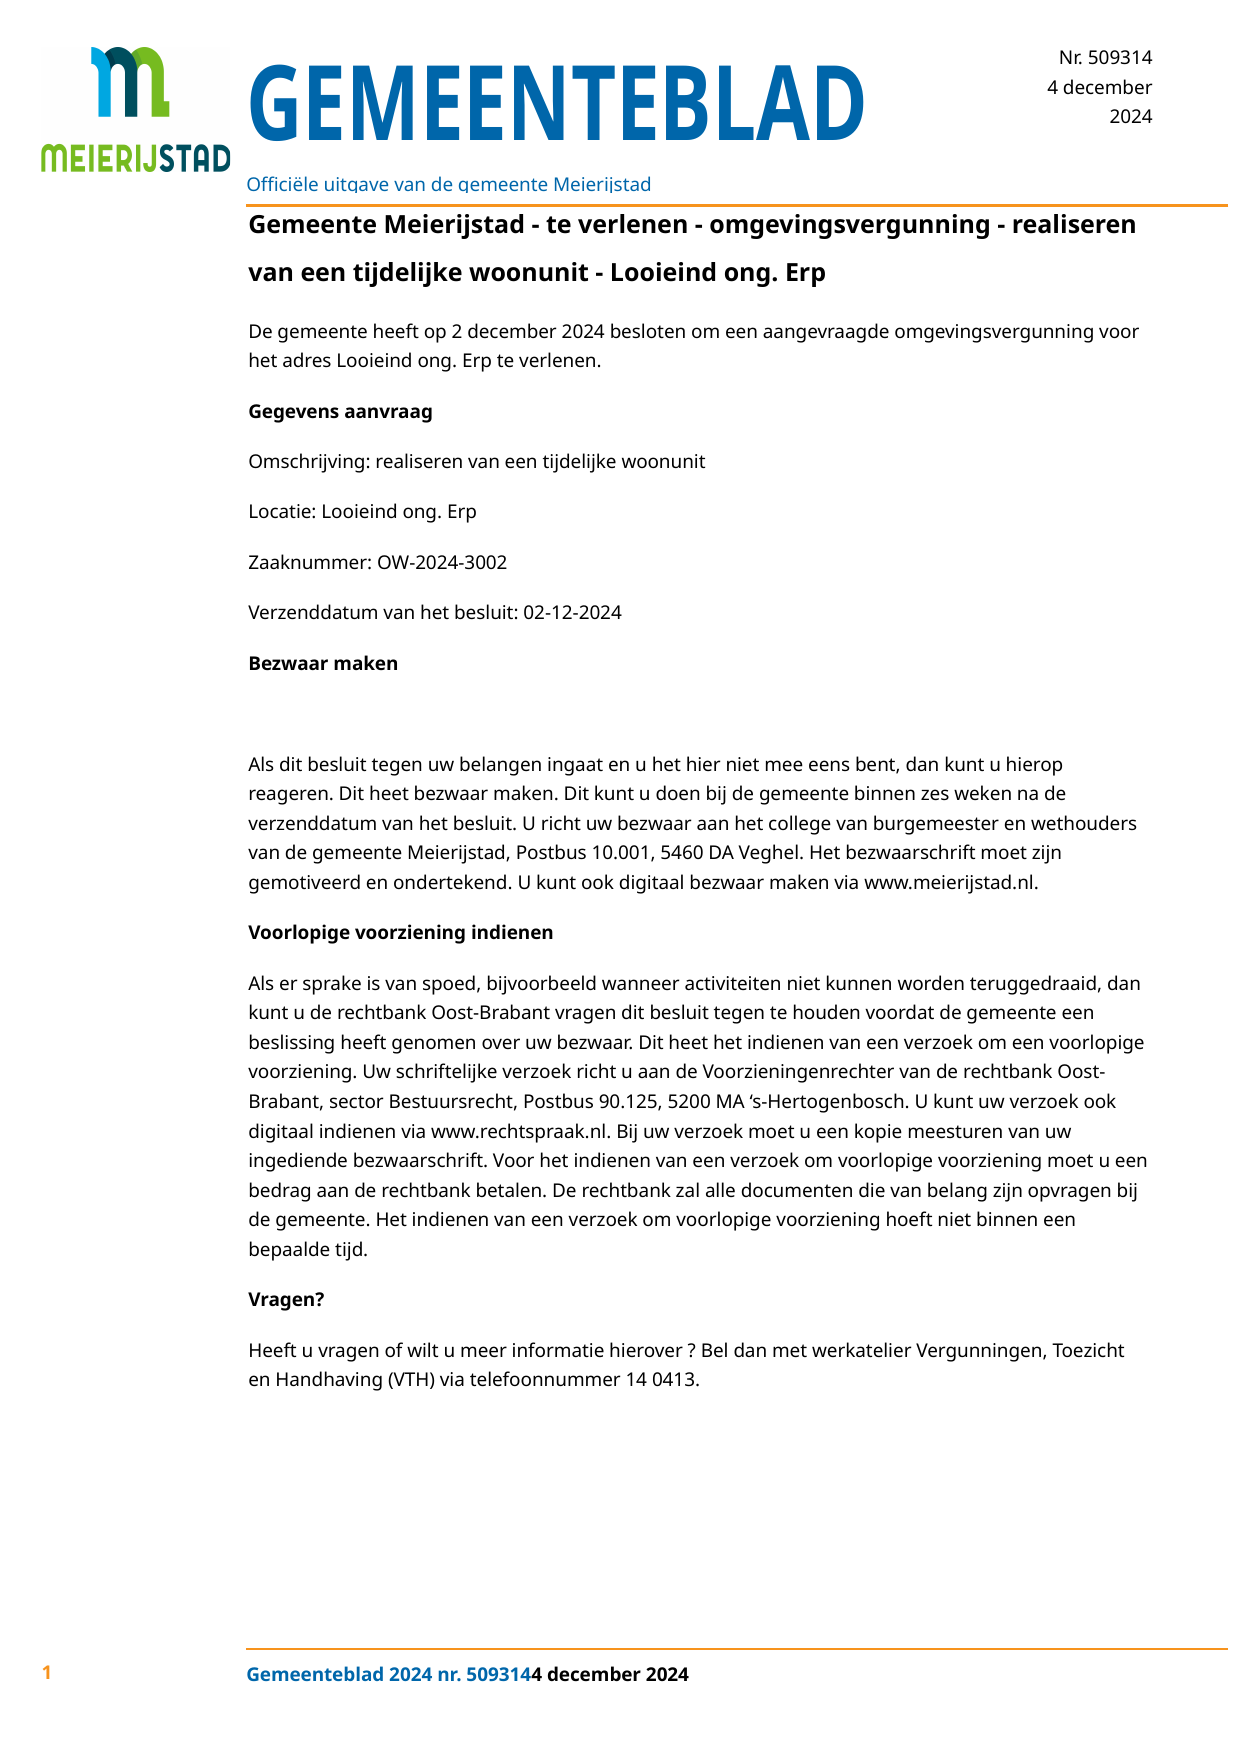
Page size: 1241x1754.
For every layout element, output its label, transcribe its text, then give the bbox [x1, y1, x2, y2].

text Zaaknummer: OW-2024-3002 [248, 549, 1152, 575]
text Gemeente Meierijstad - te verlenen - omgevingsvergunning - realiseren van een tijdelijke woonunit - Looieind ong. Erp [248, 207, 1152, 288]
text Voorlopige voorziening indienen [248, 919, 1152, 945]
text De gemeente heeft op 2 december 2024 besloten om een aangevraagde omgevingsvergunning voor het adres Looieind ong. Erp te verlenen. [248, 318, 1152, 373]
text Locatie: Looieind ong. Erp [248, 499, 1152, 524]
text Gegevens aanvraag [248, 398, 1152, 424]
picture [41, 47, 231, 172]
text Omschrijving: realiseren van een tijdelijke woonunit [248, 448, 1152, 474]
text Bezwaar maken [248, 650, 1152, 676]
text Vragen? [248, 1287, 1152, 1312]
text Als er sprake is van spoed, bijvoorbeeld wanneer activiteiten niet kunnen worden teruggedraaid, dan kunt u de rechtbank Oost-Brabant vragen dit besluit tegen te houden voordat de gemeente een beslissing heeft genomen over uw bezwaar. Dit heet het indienen van een verzoek om een voorlopige voorziening. Uw schriftelijke verzoek richt u aan de Voorzieningenrechter van de rechtbank Oost-Brabant, sector Bestuursrecht, Postbus 90.125, 5200 MA ‘s-Hertogenbosch. U kunt uw verzoek ook digitaal indienen via www.rechtspraak.nl. Bij uw verzoek moet u een kopie meesturen van uw ingediende bezwaarschrift. Voor het indienen van een verzoek om voorlopige voorziening moet u een bedrag aan de rechtbank betalen. De rechtbank zal alle documenten die van belang zijn opvragen bij de gemeente. Het indienen van een verzoek om voorlopige voorziening hoeft niet binnen een bepaalde tijd. [248, 970, 1152, 1262]
text Verzenddatum van het besluit: 02-12-2024 [248, 599, 1152, 625]
text Heeft u vragen of wilt u meer informatie hierover ? Bel dan met werkatelier Vergunningen, Toezicht en Handhaving (VTH) via telefoonnummer 14 0413. [248, 1337, 1152, 1392]
text Als dit besluit tegen uw belangen ingaat en u het hier niet mee eens bent, dan kunt u hierop reageren. Dit heet bezwaar maken. Dit kunt u doen bij de gemeente binnen zes weken na de verzenddatum van het besluit. U richt uw bezwaar aan het college van burgemeester en wethouders van de gemeente Meierijstad, Postbus 10.001, 5460 DA Veghel. Het bezwaarschrift moet zijn gemotiveerd en ondertekend. U kunt ook digitaal bezwaar maken via www.meierijstad.nl. [248, 751, 1152, 895]
